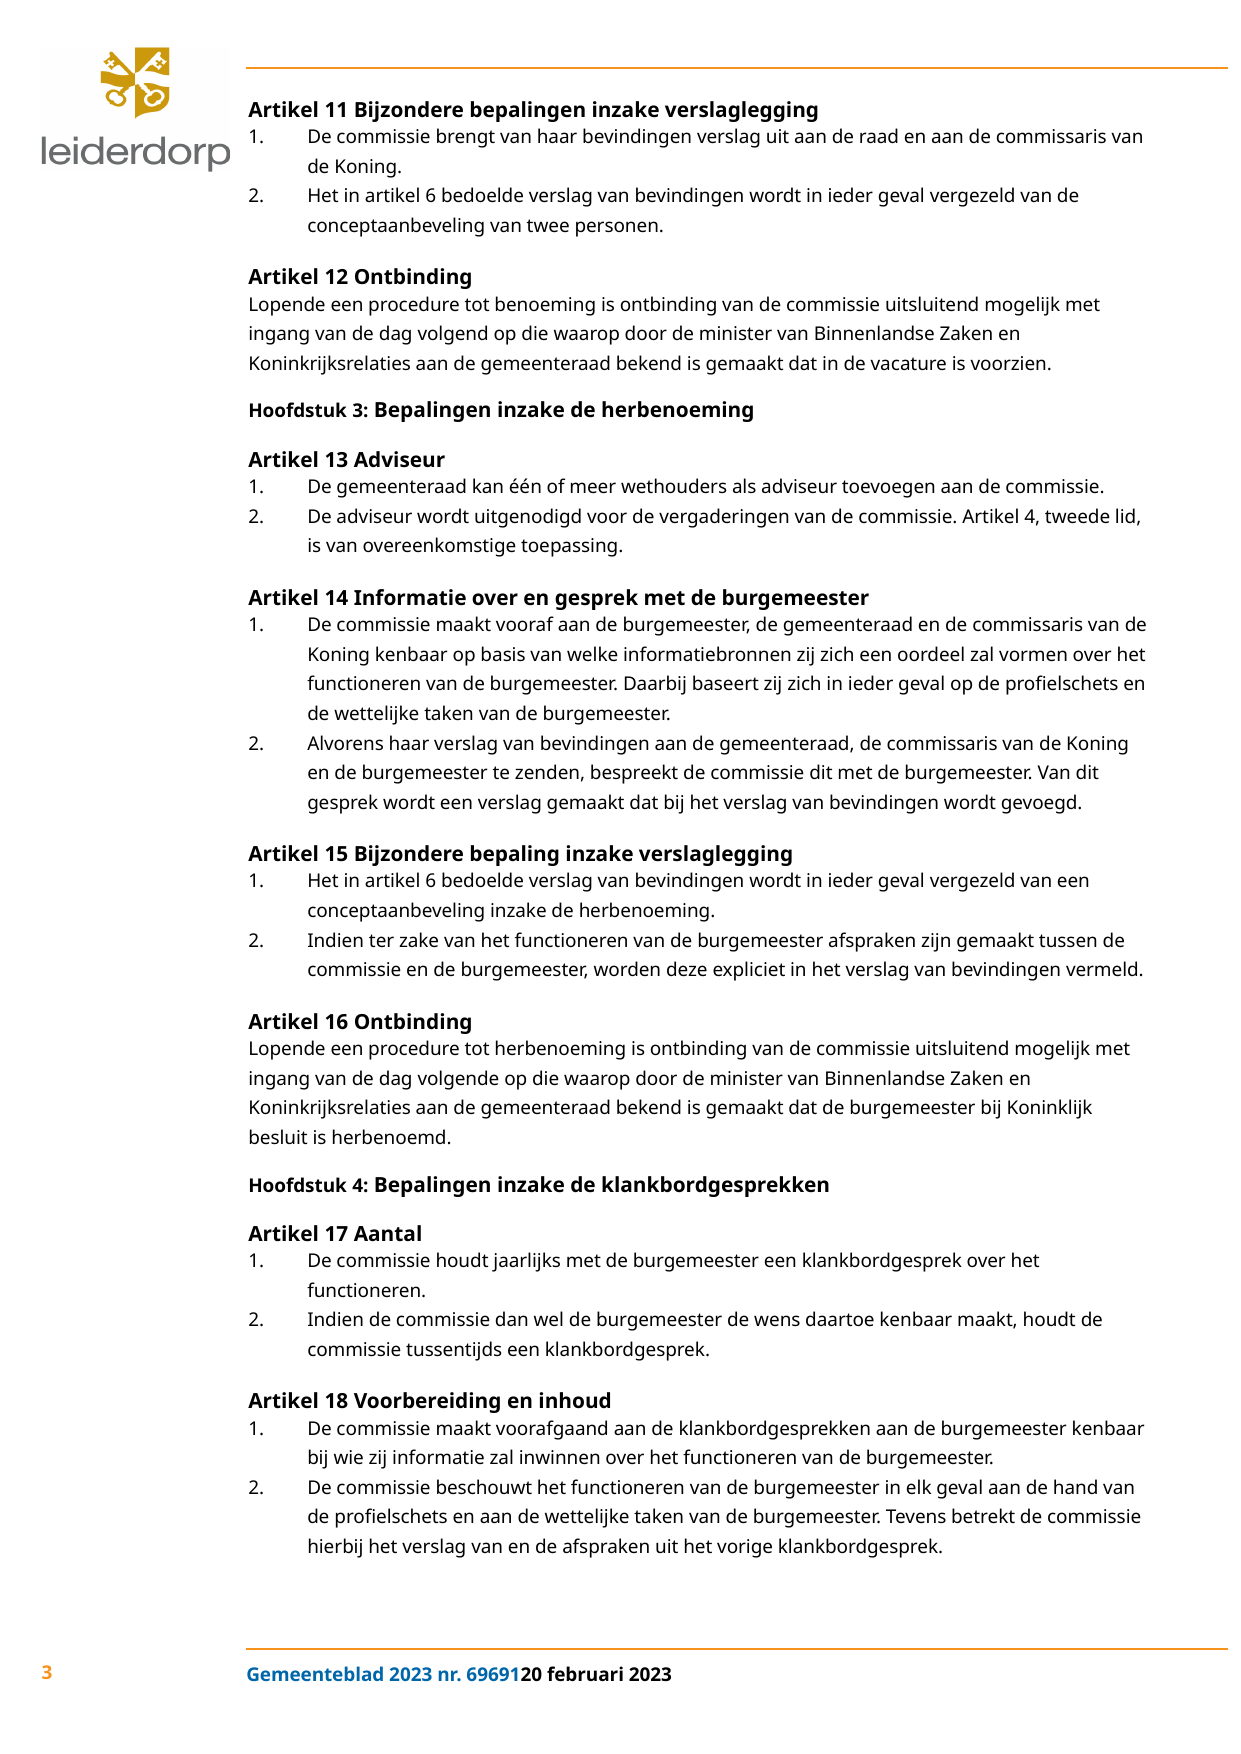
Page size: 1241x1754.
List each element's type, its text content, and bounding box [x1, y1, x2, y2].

list De commissie maakt voorafgaand aan de klankbordgesprekken aan de burgemeester kenbaar bij wie zij informatie zal inwinnen over het functioneren van de burgemeester. [248, 1415, 1152, 1470]
text Artikel 15 Bijzondere bepaling inzake verslaglegging [248, 839, 1152, 868]
list Het in artikel 6 bedoelde verslag van bevindingen wordt in ieder geval vergezeld van een conceptaanbeveling inzake de herbenoeming. [248, 868, 1152, 923]
text Lopende een procedure tot benoeming is ontbinding van de commissie uitsluitend mogelijk met ingang van de dag volgend op die waarop door de minister van Binnenlandse Zaken en Koninkrijksrelaties aan de gemeenteraad bekend is gemaakt dat in de vacature is voorzien. [248, 291, 1152, 376]
picture [41, 47, 231, 172]
text Artikel 13 Adviseur [248, 445, 1152, 473]
text Artikel 17 Aantal [248, 1219, 1152, 1247]
text Hoofdstuk 3: Bepalingen inzake de herbenoeming [248, 396, 1152, 424]
list Indien ter zake van het functioneren van de burgemeester afspraken zijn gemaakt tussen de commissie en de burgemeester, worden deze expliciet in het verslag van bevindingen vermeld. [248, 927, 1152, 982]
list De commissie beschouwt het functioneren van de burgemeester in elk geval aan de hand van de profielschets en aan de wettelijke taken van de burgemeester. Tevens betrekt de commissie hierbij het verslag van en de afspraken uit het vorige klankbordgesprek. [248, 1474, 1152, 1559]
list De commissie maakt vooraf aan de burgemeester, de gemeenteraad en de commissaris van de Koning kenbaar op basis van welke informatiebronnen zij zich een oordeel zal vormen over het functioneren van de burgemeester. Daarbij baseert zij zich in ieder geval op de profielschets en de wettelijke taken van de burgemeester. [248, 611, 1152, 726]
text Artikel 12 Ontbinding [248, 262, 1152, 291]
list De commissie houdt jaarlijks met de burgemeester een klankbordgesprek over het functioneren. [248, 1247, 1152, 1303]
text Artikel 18 Voorbereiding en inhoud [248, 1387, 1152, 1415]
list De gemeenteraad kan één of meer wethouders als adviseur toevoegen aan de commissie. [248, 473, 1152, 499]
list Het in artikel 6 bedoelde verslag van bevindingen wordt in ieder geval vergezeld van de conceptaanbeveling van twee personen. [248, 182, 1152, 238]
list Alvorens haar verslag van bevindingen aan de gemeenteraad, de commissaris van de Koning en de burgemeester te zenden, bespreekt de commissie dit met de burgemeester. Van dit gesprek wordt een verslag gemaakt dat bij het verslag van bevindingen wordt gevoegd. [248, 730, 1152, 814]
text Hoofdstuk 4: Bepalingen inzake de klankbordgesprekken [248, 1170, 1152, 1198]
text Artikel 11 Bijzondere bepalingen inzake verslaglegging [248, 95, 1152, 123]
list Indien de commissie dan wel de burgemeester de wens daartoe kenbaar maakt, houdt de commissie tussentijds een klankbordgesprek. [248, 1307, 1152, 1362]
text Artikel 16 Ontbinding [248, 1007, 1152, 1035]
text Artikel 14 Informatie over en gesprek met de burgemeester [248, 583, 1152, 611]
list De adviseur wordt uitgenodigd voor de vergaderingen van de commissie. Artikel 4, tweede lid, is van overeenkomstige toepassing. [248, 503, 1152, 558]
text Lopende een procedure tot herbenoeming is ontbinding van de commissie uitsluitend mogelijk met ingang van de dag volgende op die waarop door de minister van Binnenlandse Zaken en Koninkrijksrelaties aan de gemeenteraad bekend is gemaakt dat de burgemeester bij Koninklijk besluit is herbenoemd. [248, 1035, 1152, 1150]
list De commissie brengt van haar bevindingen verslag uit aan de raad en aan de commissaris van de Koning. [248, 123, 1152, 178]
